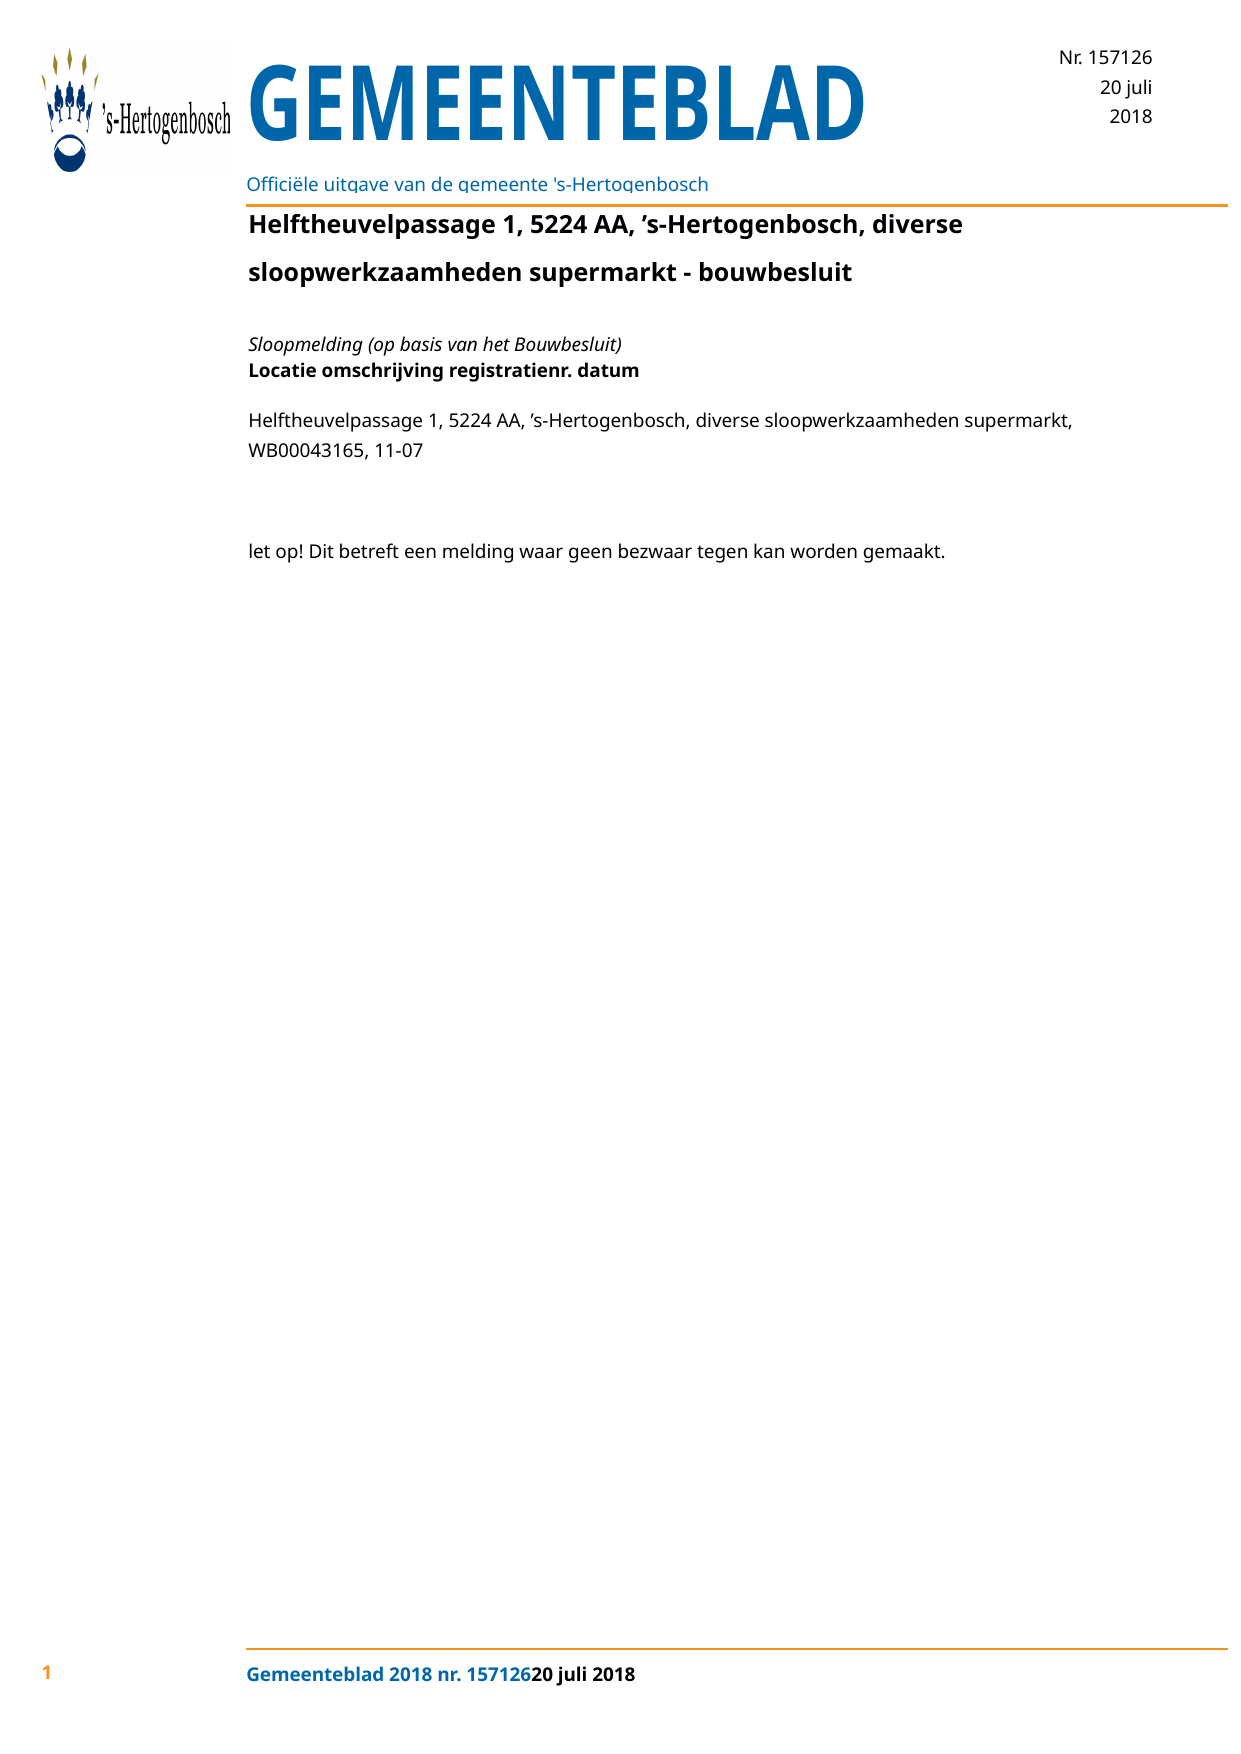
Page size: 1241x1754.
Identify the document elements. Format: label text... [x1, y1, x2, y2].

text Helftheuvelpassage 1, 5224 AA, ’s-Hertogenbosch, diverse sloopwerkzaamheden supermarkt, WB00043165, 11-07 [248, 408, 1152, 463]
text Locatie omschrijving registratienr. datum [248, 357, 1152, 383]
text Sloopmelding (op basis van het Bouwbesluit) [248, 331, 1152, 357]
picture [41, 47, 231, 172]
text Helftheuvelpassage 1, 5224 AA, ’s-Hertogenbosch, diverse sloopwerkzaamheden supermarkt - bouwbesluit [248, 207, 1152, 288]
text let op! Dit betreft een melding waar geen bezwaar tegen kan worden gemaakt. [248, 538, 1152, 564]
